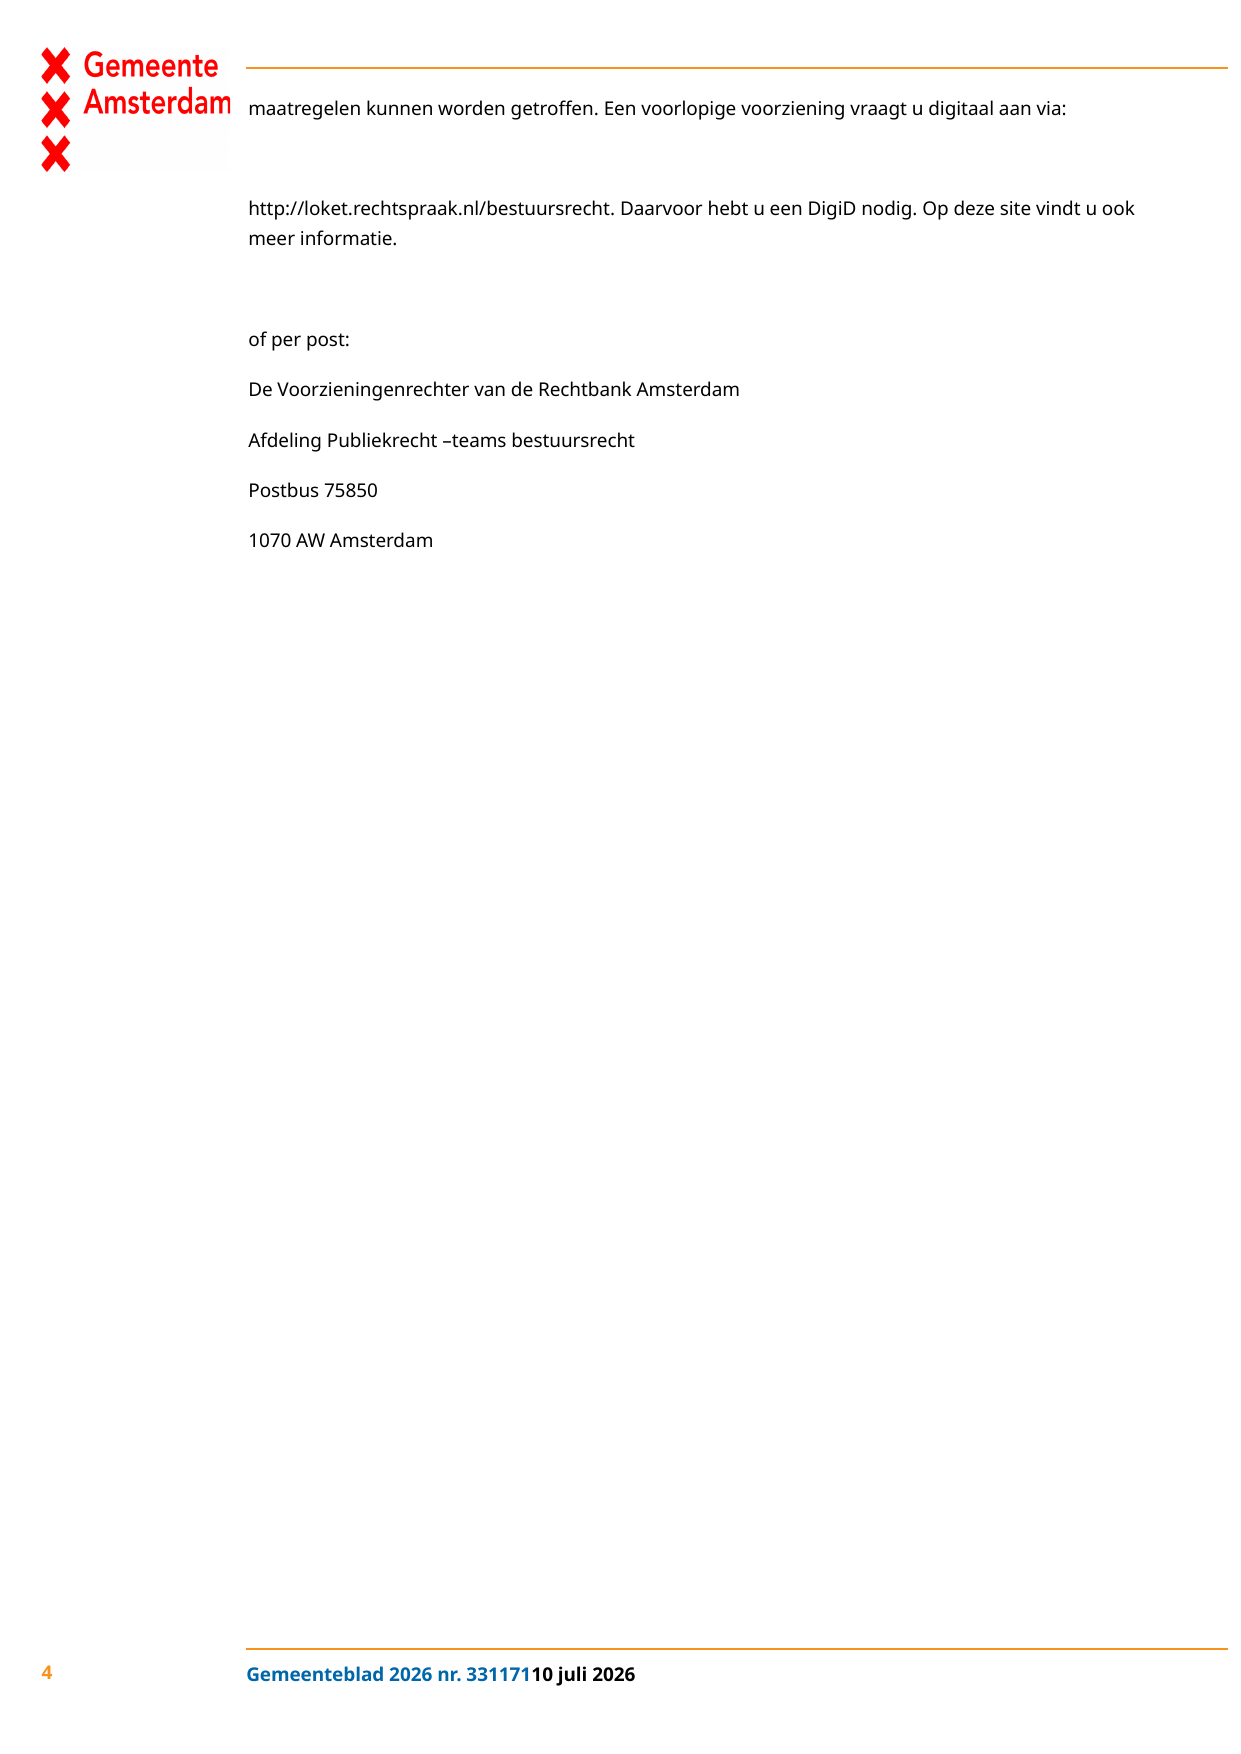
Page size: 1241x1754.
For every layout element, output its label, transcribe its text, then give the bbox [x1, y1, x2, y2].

picture [41, 47, 231, 172]
text maatregelen kunnen worden getroffen. Een voorlopige voorziening vraagt u digitaal aan via: [248, 95, 1152, 121]
text De Voorzieningenrechter van de Rechtbank Amsterdam [248, 376, 1152, 402]
text 1070 AW Amsterdam [248, 528, 1152, 553]
text http://loket.rechtspraak.nl/bestuursrecht. Daarvoor hebt u een DigiD nodig. Op deze site vindt u ook meer informatie. [248, 196, 1152, 251]
text of per post: [248, 326, 1152, 352]
text Afdeling Publiekrecht –teams bestuursrecht [248, 427, 1152, 453]
text Postbus 75850 [248, 477, 1152, 503]
